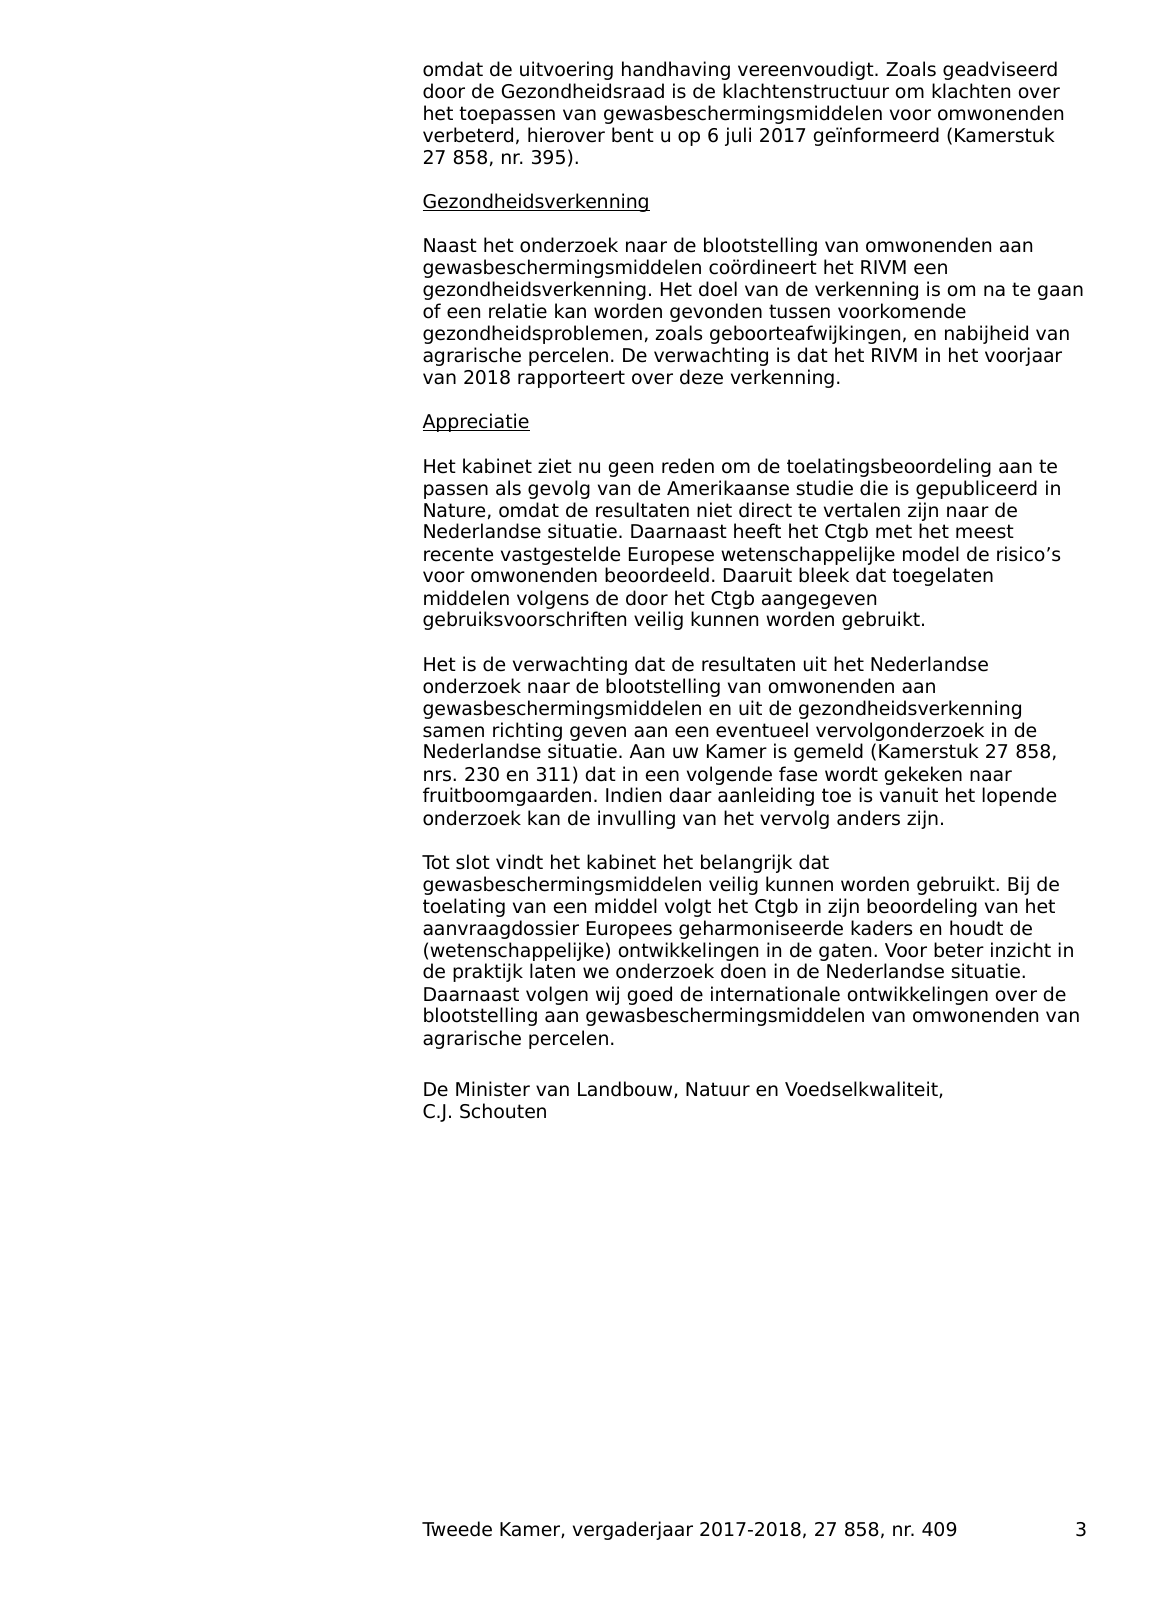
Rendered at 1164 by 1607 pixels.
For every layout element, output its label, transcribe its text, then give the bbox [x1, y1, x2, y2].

text Het kabinet ziet nu geen reden om de toelatingsbeoordeling aan te passen als gevolg van de Amerikaanse studie die is gepubliceerd in Nature, omdat de resultaten niet direct te vertalen zijn naar de Nederlandse situatie. Daarnaast heeft het Ctgb met het meest recente vastgestelde Europese wetenschappelijke model de risico’s voor omwonenden beoordeeld. Daaruit bleek dat toegelaten middelen volgens de door het Ctgb aangegeven gebruiksvoorschriften veilig kunnen worden gebruikt. [422, 456, 1087, 631]
subtitle Appreciatie [422, 411, 1087, 433]
text Het is de verwachting dat de resultaten uit het Nederlandse onderzoek naar de blootstelling van omwonenden aan gewasbeschermingsmiddelen en uit de gezondheidsverkenning samen richting geven aan een eventueel vervolgonderzoek in de Nederlandse situatie. Aan uw Kamer is gemeld (Kamerstuk 27 858, nrs. 230 en 311) dat in een volgende fase wordt gekeken naar fruitboomgaarden. Indien daar aanleiding toe is vanuit het lopende onderzoek kan de invulling van het vervolg anders zijn. [422, 653, 1087, 829]
subtitle Gezondheidsverkenning [422, 191, 1087, 213]
text omdat de uitvoering handhaving vereenvoudigt. Zoals geadviseerd door de Gezondheidsraad is de klachtenstructuur om klachten over het toepassen van gewasbeschermingsmiddelen voor omwonenden verbeterd, hierover bent u op 6 juli 2017 geïnformeerd (Kamerstuk 27 858, nr. 395). [422, 59, 1087, 169]
text Naast het onderzoek naar de blootstelling van omwonenden aan gewasbeschermingsmiddelen coördineert het RIVM een gezondheidsverkenning. Het doel van de verkenning is om na te gaan of een relatie kan worden gevonden tussen voorkomende gezondheidsproblemen, zoals geboorteafwijkingen, en nabijheid van agrarische percelen. De verwachting is dat het RIVM in het voorjaar van 2018 rapporteert over deze verkenning. [422, 235, 1087, 389]
text De Minister van Landbouw, Natuur en Voedselkwaliteit, C.J. Schouten [422, 1079, 1087, 1123]
text Tot slot vindt het kabinet het belangrijk dat gewasbeschermingsmiddelen veilig kunnen worden gebruikt. Bij de toelating van een middel volgt het Ctgb in zijn beoordeling van het aanvraagdossier Europees geharmoniseerde kaders en houdt de (wetenschappelijke) ontwikkelingen in de gaten. Voor beter inzicht in de praktijk laten we onderzoek doen in de Nederlandse situatie. Daarnaast volgen wij goed de internationale ontwikkelingen over de blootstelling aan gewasbeschermingsmiddelen van omwonenden van agrarische percelen. [422, 852, 1087, 1049]
